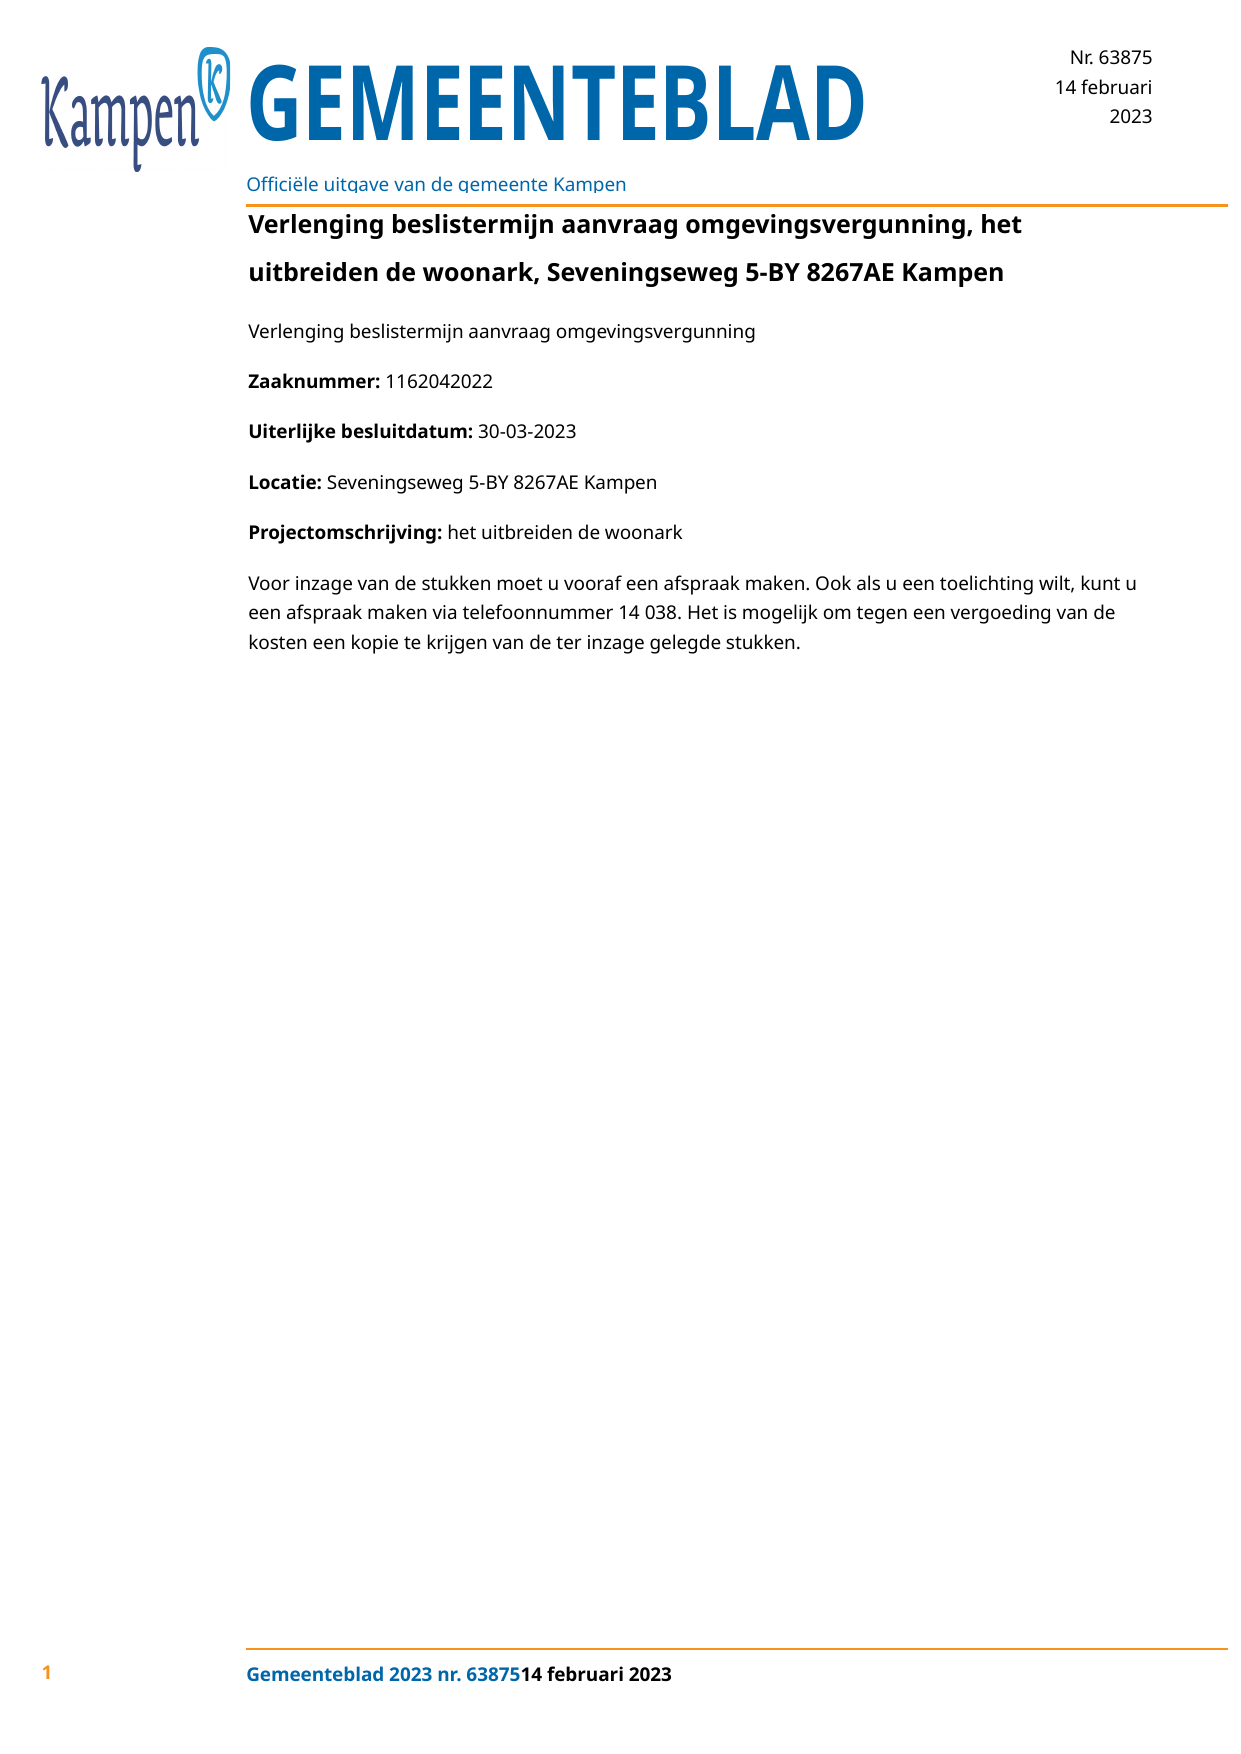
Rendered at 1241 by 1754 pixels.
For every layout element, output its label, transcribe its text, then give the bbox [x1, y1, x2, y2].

picture [41, 47, 231, 172]
text Uiterlijke besluitdatum: 30-03-2023 [248, 419, 1152, 444]
text Zaaknummer: 1162042022 [248, 368, 1152, 394]
text Voor inzage van de stukken moet u vooraf een afspraak maken. Ook als u een toelichting wilt, kunt u een afspraak maken via telefoonnummer 14 038. Het is mogelijk om tegen een vergoeding van de kosten een kopie te krijgen van de ter inzage gelegde stukken. [248, 570, 1152, 655]
text Locatie: Seveningseweg 5-BY 8267AE Kampen [248, 469, 1152, 495]
text Verlenging beslistermijn aanvraag omgevingsvergunning [248, 318, 1152, 344]
text Verlenging beslistermijn aanvraag omgevingsvergunning, het uitbreiden de woonark, Seveningseweg 5-BY 8267AE Kampen [248, 207, 1152, 288]
text Projectomschrijving: het uitbreiden de woonark [248, 519, 1152, 545]
